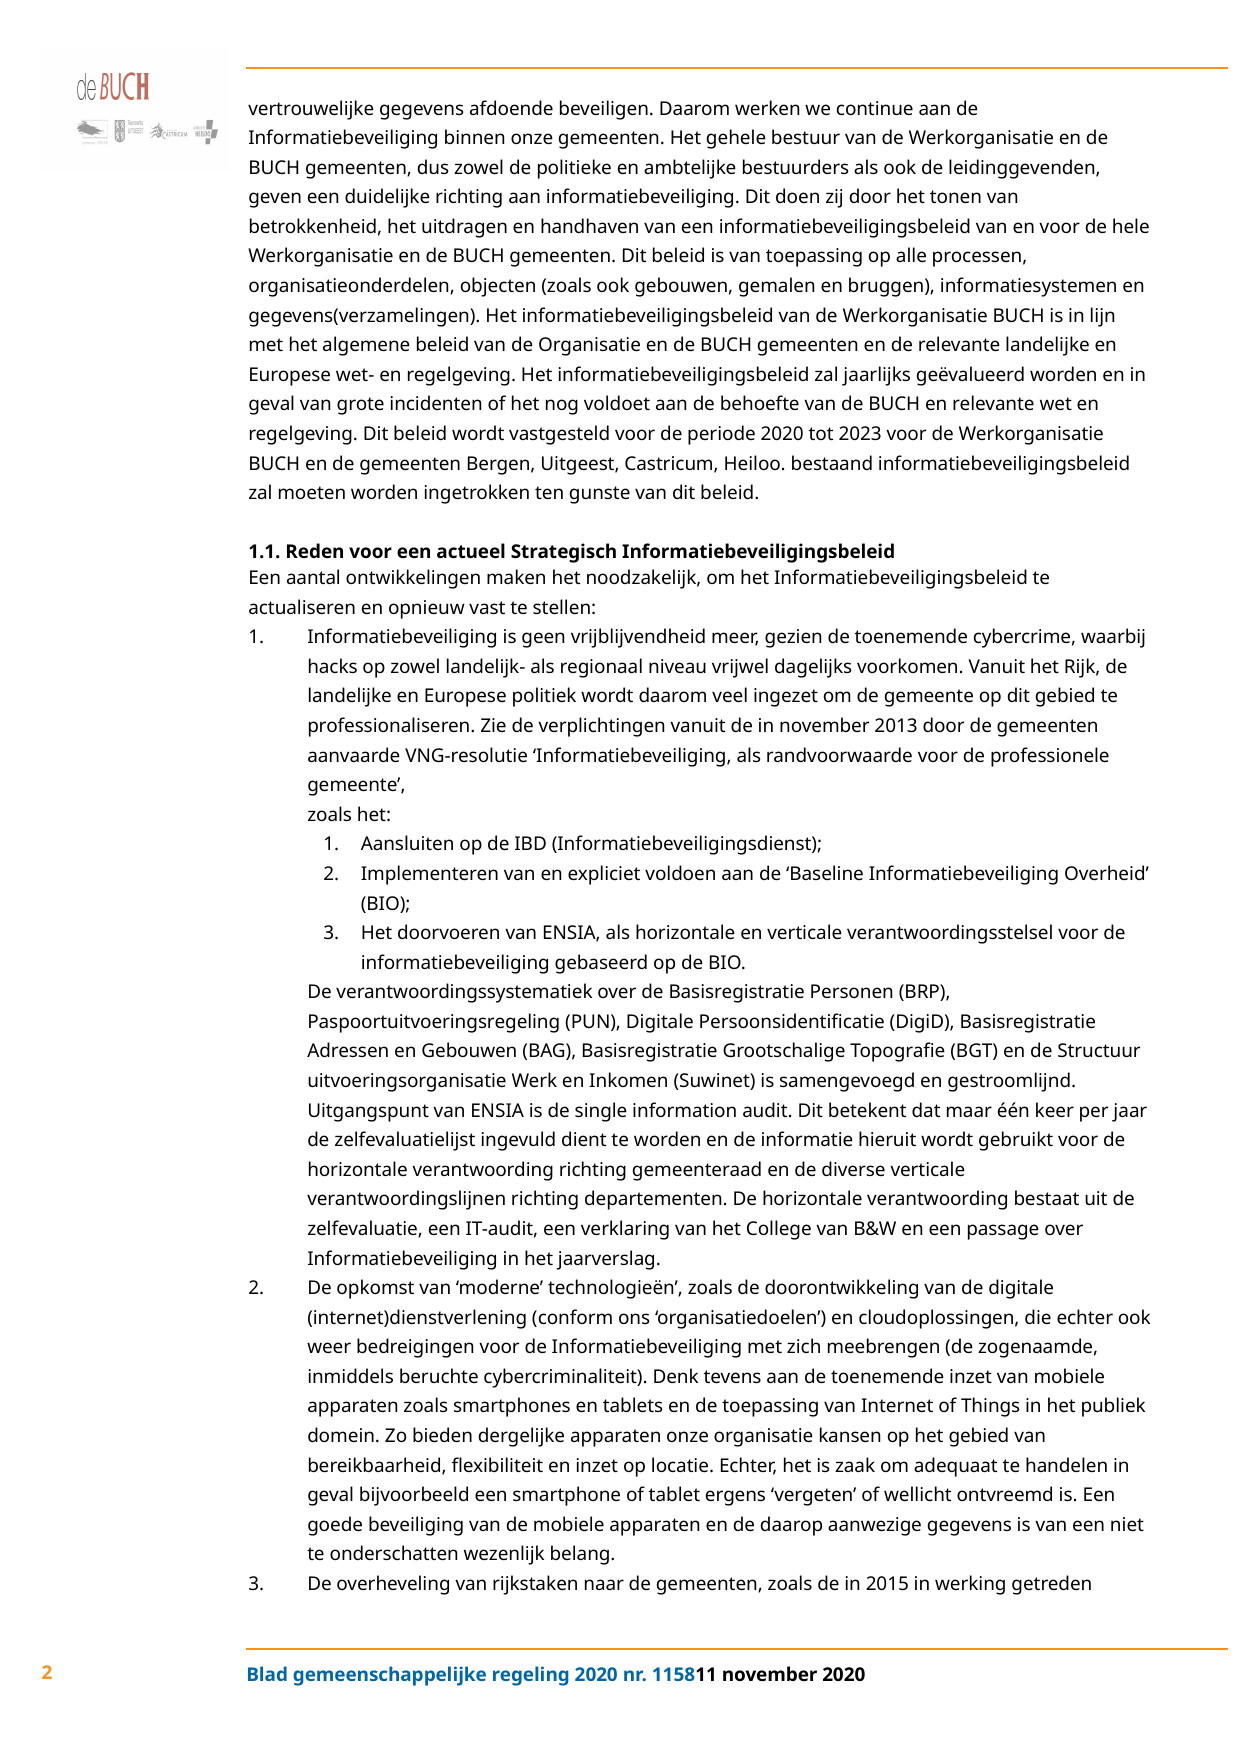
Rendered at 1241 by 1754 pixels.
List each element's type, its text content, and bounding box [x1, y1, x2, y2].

picture [41, 47, 231, 172]
list Aansluiten op de IBD (Informatiebeveiligingsdienst); [323, 831, 1152, 856]
text Een aantal ontwikkelingen maken het noodzakelijk, om het Informatiebeveiligingsbeleid te actualiseren en opnieuw vast te stellen: [248, 564, 1152, 619]
list zoals het: [248, 801, 1152, 827]
list De verantwoordingssystematiek over de Basisregistratie Personen (BRP), Paspoortuitvoeringsregeling (PUN), Digitale Persoonsidentificatie (DigiD), Basisregistratie Adressen en Gebouwen (BAG), Basisregistratie Grootschalige Topografie (BGT) en de Structuur uitvoeringsorganisatie Werk en Inkomen (Suwinet) is samengevoegd en gestroomlijnd. Uitgangspunt van ENSIA is de single information audit. Dit betekent dat maar één keer per jaar de zelfevaluatielijst ingevuld dient te worden en de informatie hieruit wordt gebruikt voor de horizontale verantwoording richting gemeenteraad en de diverse verticale verantwoordingslijnen richting departementen. De horizontale verantwoording bestaat uit de zelfevaluatie, een IT-audit, een verklaring van het College van B&W en een passage over Informatiebeveiliging in het jaarverslag. [248, 978, 1152, 1270]
list Implementeren van en expliciet voldoen aan de ‘Baseline Informatiebeveiliging Overheid’ (BIO); [323, 860, 1152, 915]
list Informatiebeveiliging is geen vrijblijvendheid meer, gezien de toenemende cybercrime, waarbij hacks op zowel landelijk- als regionaal niveau vrijwel dagelijks voorkomen. Vanuit het Rijk, de landelijke en Europese politiek wordt daarom veel ingezet om de gemeente op dit gebied te professionaliseren. Zie de verplichtingen vanuit de in november 2013 door de gemeenten aanvaarde VNG-resolutie ‘Informatiebeveiliging, als randvoorwaarde voor de professionele gemeente’, [248, 623, 1152, 797]
list De overheveling van rijkstaken naar de gemeenten, zoals de in 2015 in werking getreden [248, 1570, 1152, 1596]
text 1.1. Reden voor een actueel Strategisch Informatiebeveiligingsbeleid [248, 538, 1152, 564]
list De opkomst van ‘moderne’ technologieën’, zoals de doorontwikkeling van de digitale (internet)dienstverlening (conform ons ‘organisatiedoelen’) en cloudoplossingen, die echter ook weer bedreigingen voor de Informatiebeveiliging met zich meebrengen (de zogenaamde, inmiddels beruchte cybercriminaliteit). Denk tevens aan de toenemende inzet van mobiele apparaten zoals smartphones en tablets en de toepassing van Internet of Things in het publiek domein. Zo bieden dergelijke apparaten onze organisatie kansen op het gebied van bereikbaarheid, flexibiliteit en inzet op locatie. Echter, het is zaak om adequaat te handelen in geval bijvoorbeeld een smartphone of tablet ergens ‘vergeten’ of wellicht ontvreemd is. Een goede beveiliging van de mobiele apparaten en de daarop aanwezige gegevens is van een niet te onderschatten wezenlijk belang. [248, 1274, 1152, 1566]
list Het doorvoeren van ENSIA, als horizontale en verticale verantwoordingsstelsel voor de informatiebeveiliging gebaseerd op de BIO. [323, 919, 1152, 974]
text vertrouwelijke gegevens afdoende beveiligen. Daarom werken we continue aan de Informatiebeveiliging binnen onze gemeenten. Het gehele bestuur van de Werkorganisatie en de BUCH gemeenten, dus zowel de politieke en ambtelijke bestuurders als ook de leidinggevenden, geven een duidelijke richting aan informatiebeveiliging. Dit doen zij door het tonen van betrokkenheid, het uitdragen en handhaven van een informatiebeveiligingsbeleid van en voor de hele Werkorganisatie en de BUCH gemeenten. Dit beleid is van toepassing op alle processen, organisatieonderdelen, objecten (zoals ook gebouwen, gemalen en bruggen), informatiesystemen en gegevens(verzamelingen). Het informatiebeveiligingsbeleid van de Werkorganisatie BUCH is in lijn met het algemene beleid van de Organisatie en de BUCH gemeenten en de relevante landelijke en Europese wet- en regelgeving. Het informatiebeveiligingsbeleid zal jaarlijks geëvalueerd worden en in geval van grote incidenten of het nog voldoet aan de behoefte van de BUCH en relevante wet en regelgeving. Dit beleid wordt vastgesteld voor de periode 2020 tot 2023 voor de Werkorganisatie BUCH en de gemeenten Bergen, Uitgeest, Castricum, Heiloo. bestaand informatiebeveiligingsbeleid zal moeten worden ingetrokken ten gunste van dit beleid. [248, 95, 1152, 505]
